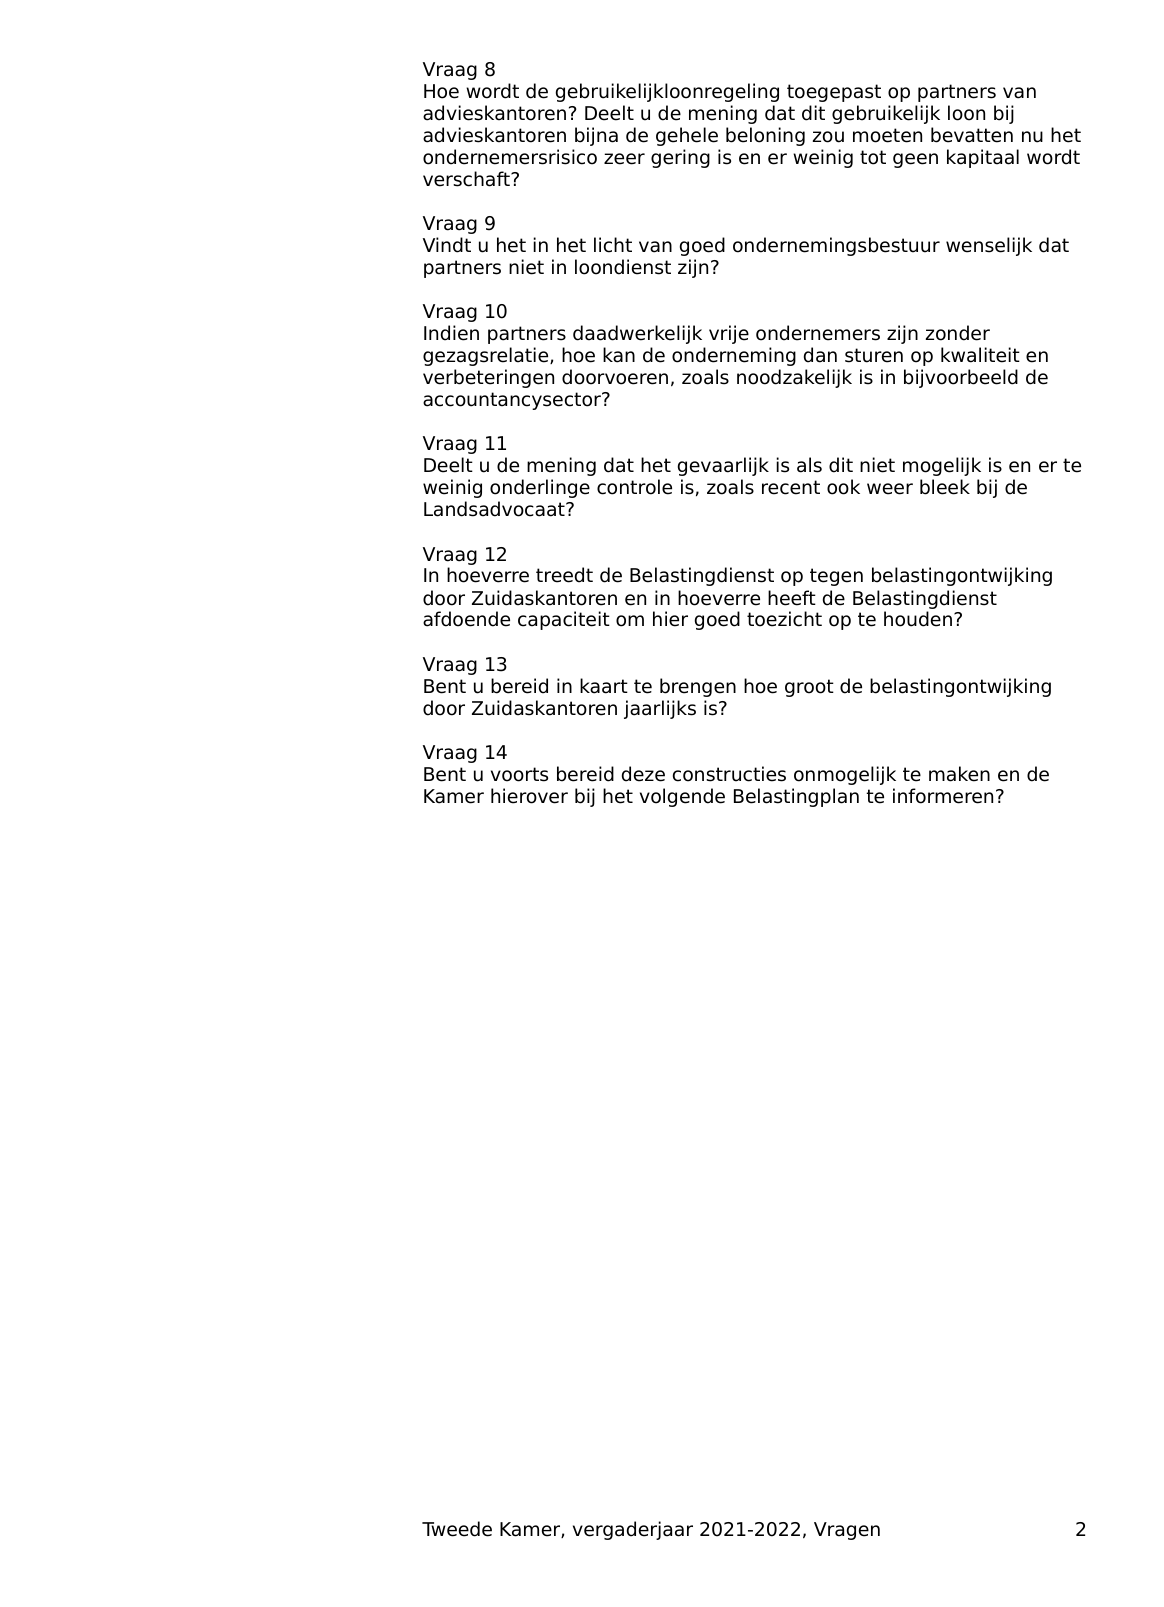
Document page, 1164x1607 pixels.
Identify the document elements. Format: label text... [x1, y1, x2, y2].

text Indien partners daadwerkelijk vrije ondernemers zijn zonder gezagsrelatie, hoe kan de onderneming dan sturen op kwaliteit en verbeteringen doorvoeren, zoals noodzakelijk is in bijvoorbeeld de accountancysector? [422, 323, 1087, 411]
text Vraag 13 [422, 653, 1087, 676]
text Vraag 8 [422, 59, 1087, 81]
text Bent u voorts bereid deze constructies onmogelijk te maken en de Kamer hierover bij het volgende Belastingplan te informeren? [422, 764, 1087, 808]
text Vraag 12 [422, 543, 1087, 565]
text Vindt u het in het licht van goed ondernemingsbestuur wenselijk dat partners niet in loondienst zijn? [422, 235, 1087, 279]
text Deelt u de mening dat het gevaarlijk is als dit niet mogelijk is en er te weinig onderlinge controle is, zoals recent ook weer bleek bij de Landsadvocaat? [422, 455, 1087, 521]
text Vraag 14 [422, 742, 1087, 764]
text Vraag 11 [422, 433, 1087, 455]
text In hoeverre treedt de Belastingdienst op tegen belastingontwijking door Zuidaskantoren en in hoeverre heeft de Belastingdienst afdoende capaciteit om hier goed toezicht op te houden? [422, 565, 1087, 631]
text Vraag 10 [422, 301, 1087, 323]
text Hoe wordt de gebruikelijkloonregeling toegepast op partners van advieskantoren? Deelt u de mening dat dit gebruikelijk loon bij advieskantoren bijna de gehele beloning zou moeten bevatten nu het ondernemersrisico zeer gering is en er weinig tot geen kapitaal wordt verschaft? [422, 81, 1087, 191]
text Bent u bereid in kaart te brengen hoe groot de belastingontwijking door Zuidaskantoren jaarlijks is? [422, 676, 1087, 719]
text Vraag 9 [422, 213, 1087, 235]
